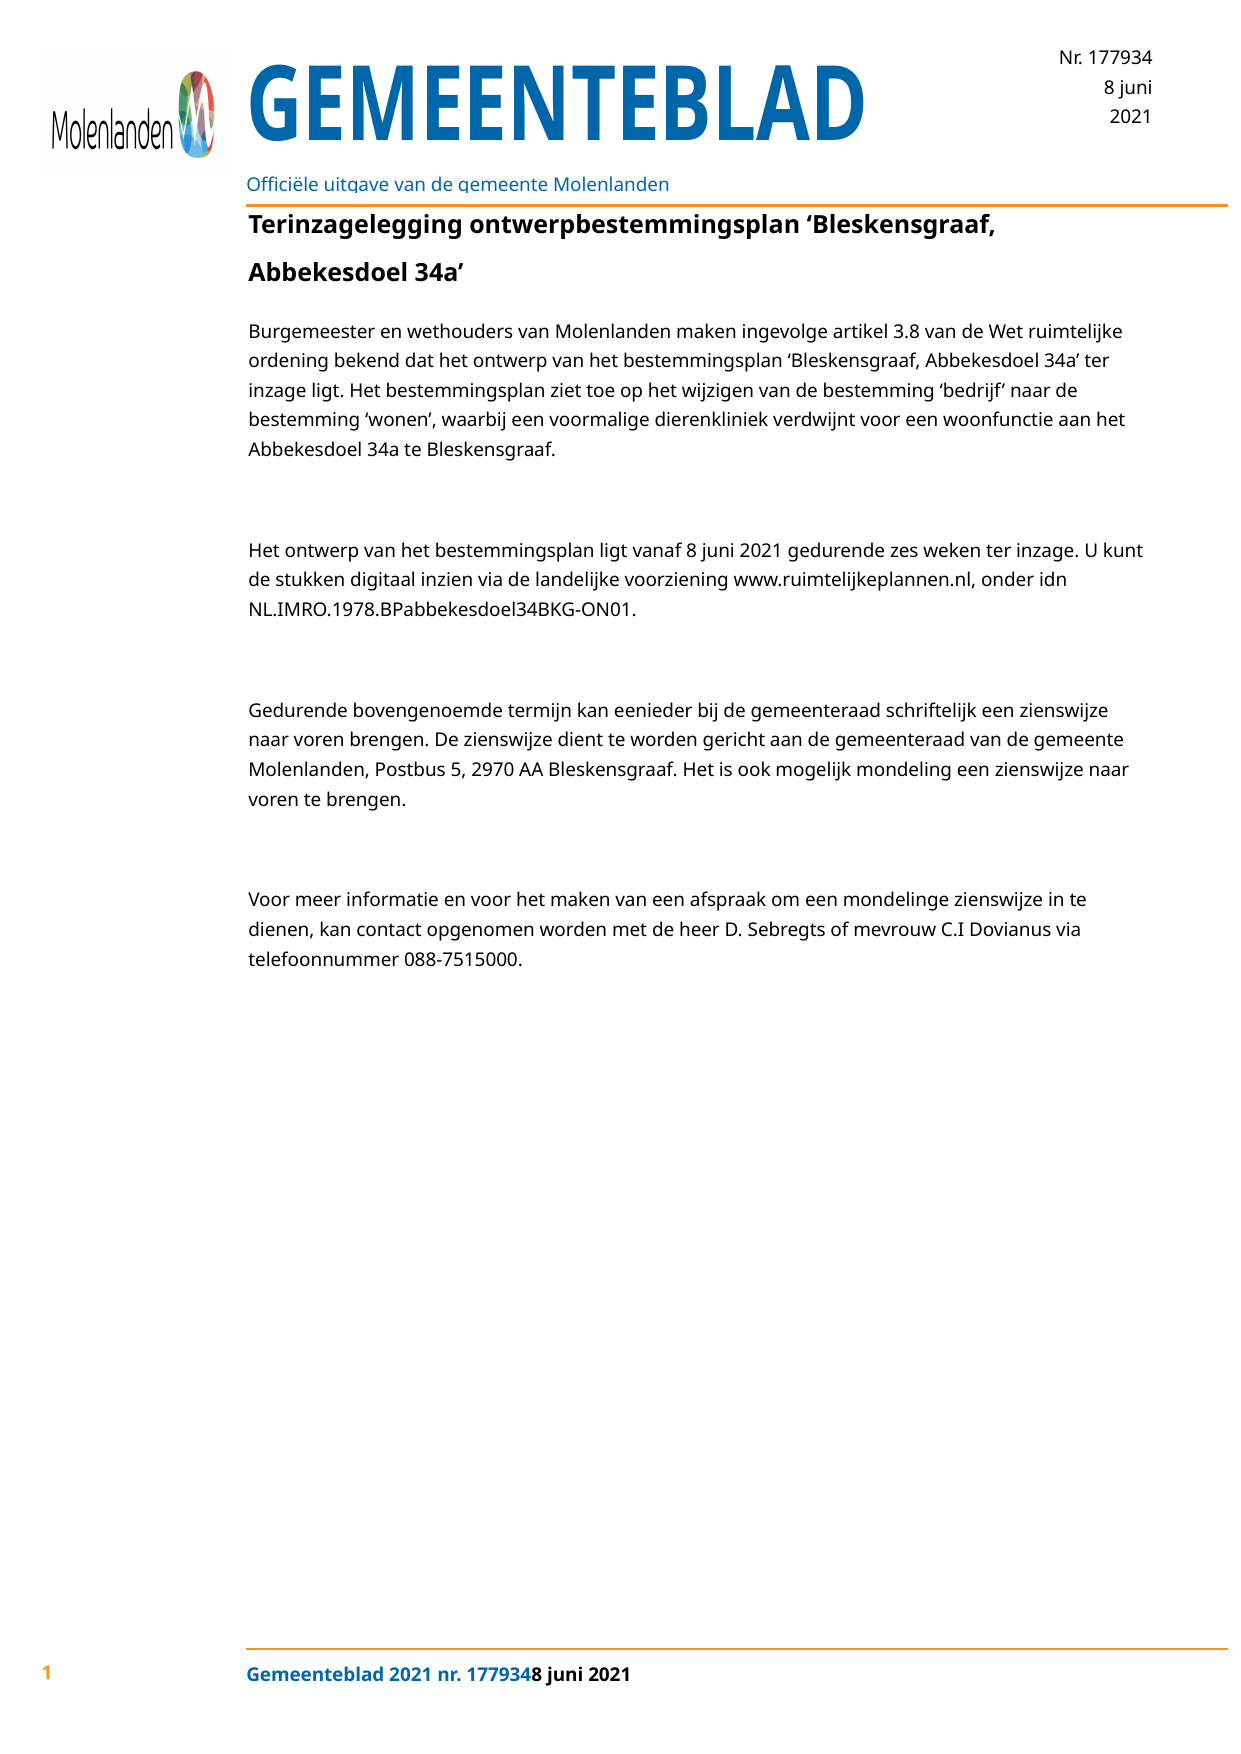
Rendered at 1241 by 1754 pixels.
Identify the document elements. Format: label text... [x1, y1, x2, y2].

text Voor meer informatie en voor het maken van een afspraak om een mondelinge zienswijze in te dienen, kan contact opgenomen worden met de heer D. Sebregts of mevrouw C.I Dovianus via telefoonnummer 088-7515000. [248, 887, 1152, 972]
picture [41, 47, 231, 172]
text Burgemeester en wethouders van Molenlanden maken ingevolge artikel 3.8 van de Wet ruimtelijke ordening bekend dat het ontwerp van het bestemmingsplan ‘Bleskensgraaf, Abbekesdoel 34a’ ter inzage ligt. Het bestemmingsplan ziet toe op het wijzigen van de bestemming ‘bedrijf’ naar de bestemming ‘wonen’, waarbij een voormalige dierenkliniek verdwijnt voor een woonfunctie aan het Abbekesdoel 34a te Bleskensgraaf. [248, 318, 1152, 462]
text Terinzagelegging ontwerpbestemmingsplan ‘Bleskensgraaf, Abbekesdoel 34a’ [248, 207, 1152, 288]
text Gedurende bovengenoemde termijn kan eenieder bij de gemeenteraad schriftelijk een zienswijze naar voren brengen. De zienswijze dient te worden gericht aan de gemeenteraad van de gemeente Molenlanden, Postbus 5, 2970 AA Bleskensgraaf. Het is ook mogelijk mondeling een zienswijze naar voren te brengen. [248, 697, 1152, 812]
text Het ontwerp van het bestemmingsplan ligt vanaf 8 juni 2021 gedurende zes weken ter inzage. U kunt de stukken digitaal inzien via de landelijke voorziening www.ruimtelijkeplannen.nl, onder idn NL.IMRO.1978.BPabbekesdoel34BKG-ON01. [248, 537, 1152, 622]
